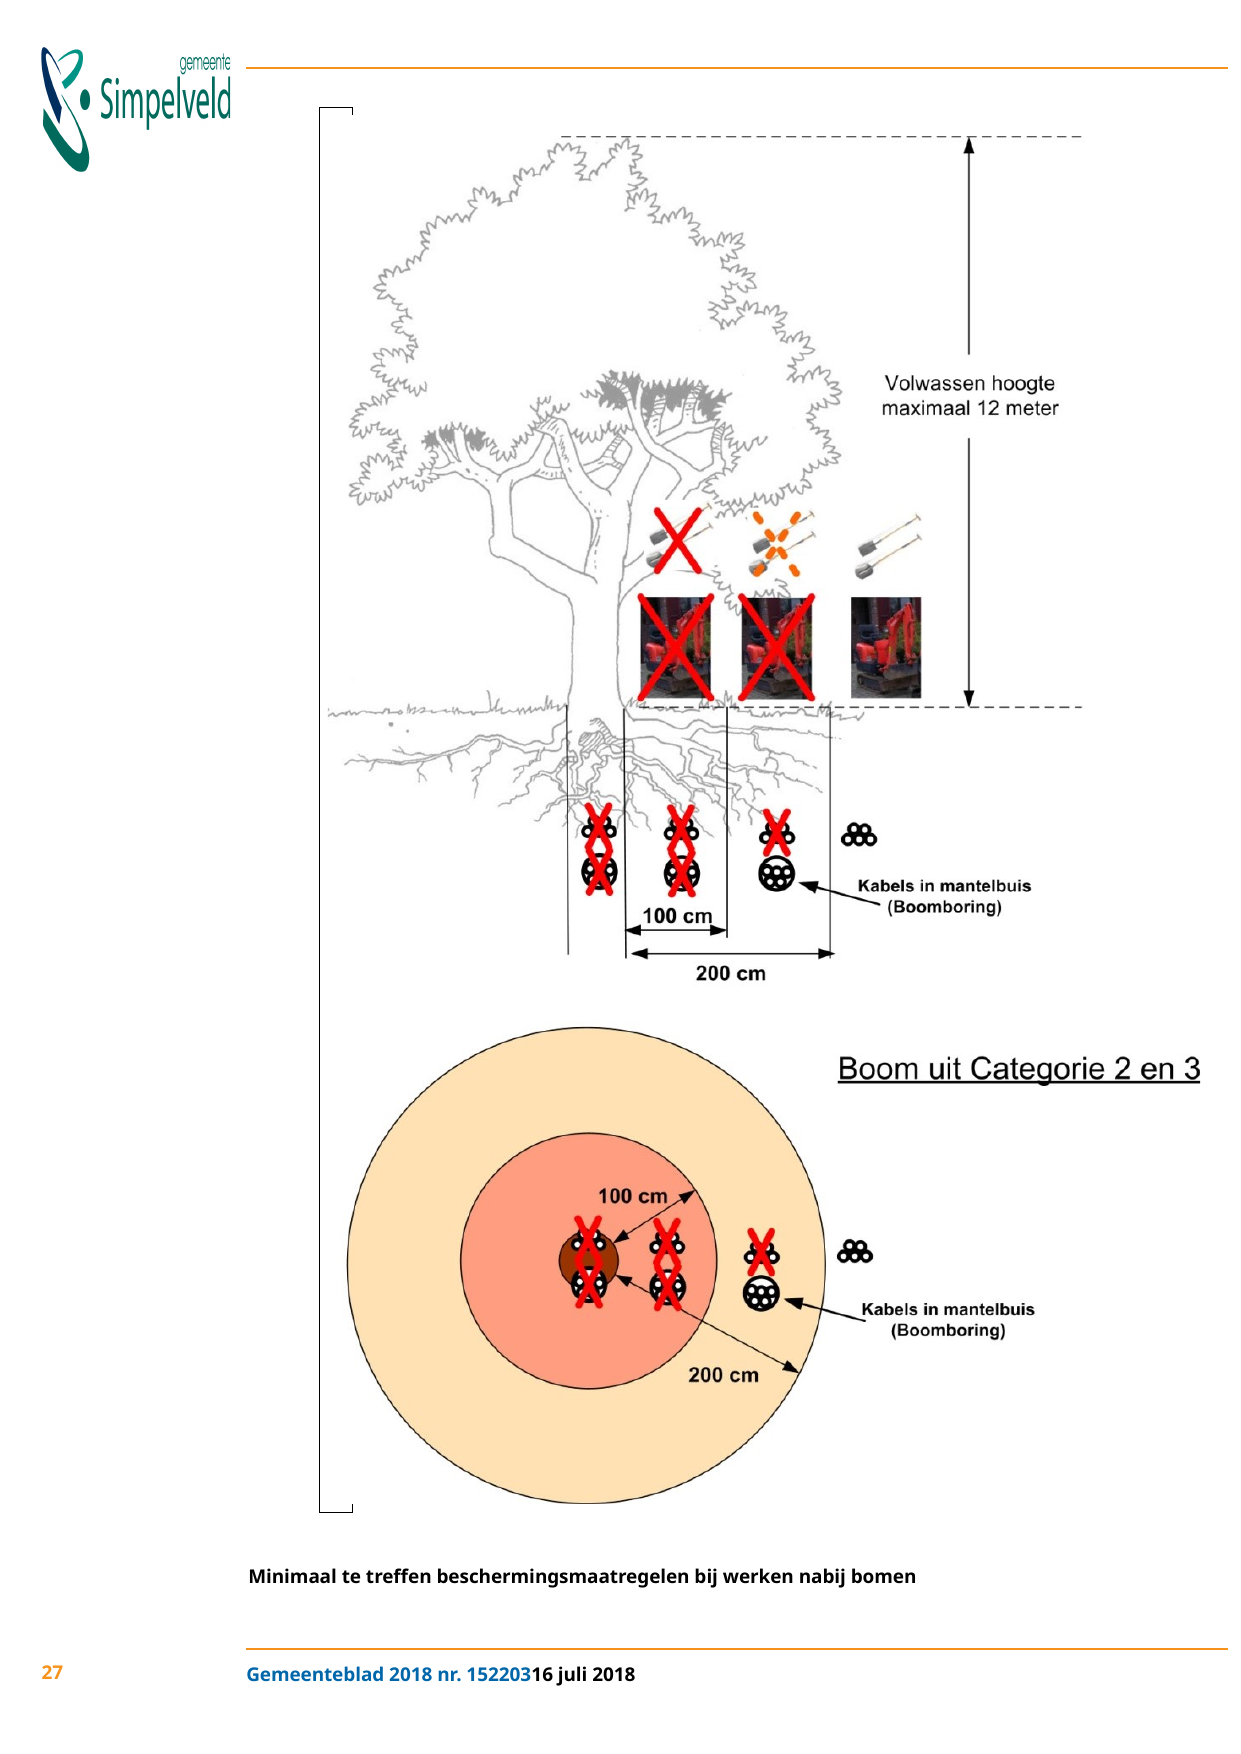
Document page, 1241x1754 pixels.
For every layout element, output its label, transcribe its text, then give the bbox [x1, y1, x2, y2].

picture [327, 115, 1200, 1504]
picture [41, 47, 231, 172]
text Minimaal te treffen beschermingsmaatregelen bij werken nabij bomen [248, 1563, 1152, 1589]
